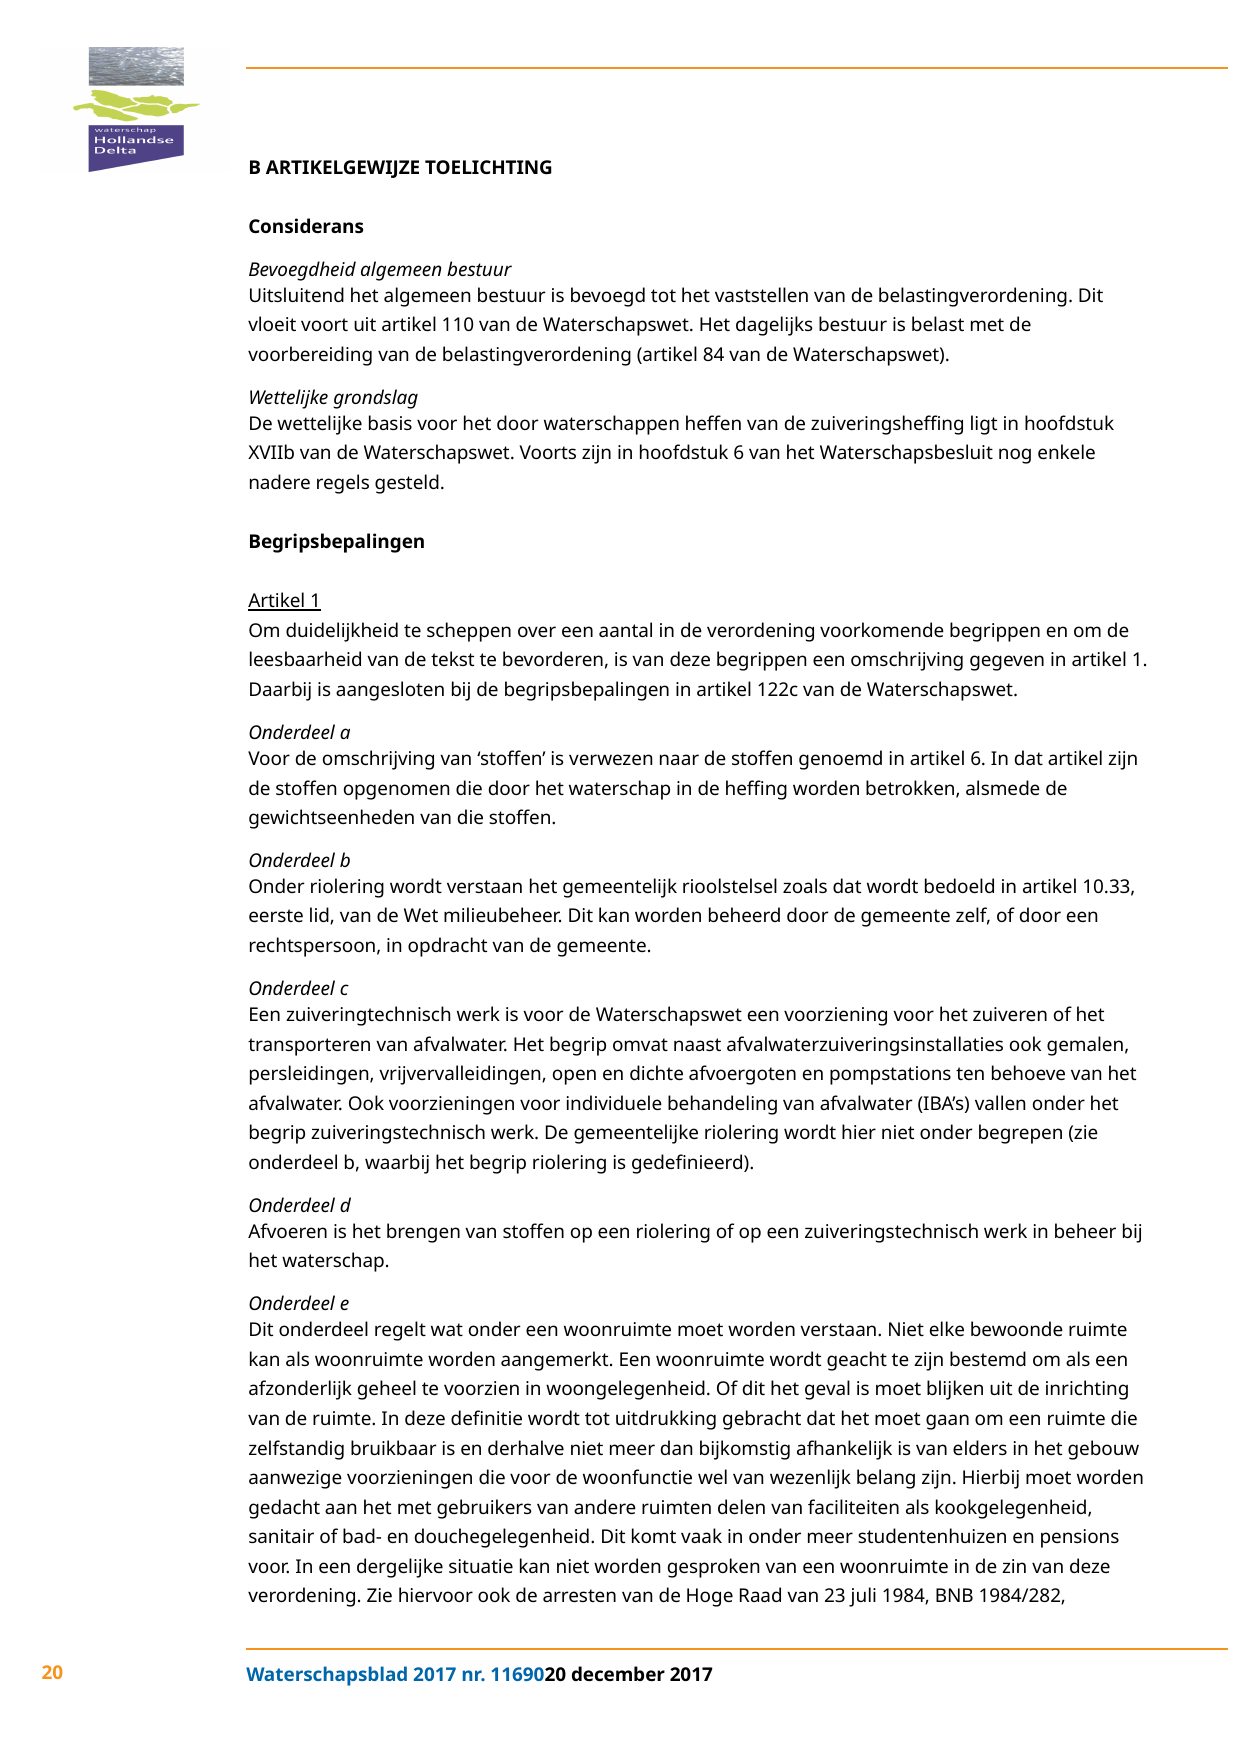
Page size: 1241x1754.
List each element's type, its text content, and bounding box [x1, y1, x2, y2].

text Considerans [248, 213, 1152, 239]
text Om duidelijkheid te scheppen over een aantal in de verordening voorkomende begrippen en om de leesbaarheid van de tekst te bevorderen, is van deze begrippen een omschrijving gegeven in artikel 1. Daarbij is aangesloten bij de begripsbepalingen in artikel 122c van de Waterschapswet. [248, 617, 1152, 702]
text Voor de omschrijving van ‘stoffen’ is verwezen naar de stoffen genoemd in artikel 6. In dat artikel zijn de stoffen opgenomen die door het waterschap in de heffing worden betrokken, alsmede de gewichtseenheden van die stoffen. [248, 745, 1152, 830]
text Wettelijke grondslag [248, 384, 1152, 410]
text Onderdeel a [248, 719, 1152, 745]
text De wettelijke basis voor het door waterschappen heffen van de zuiveringsheffing ligt in hoofdstuk XVIIb van de Waterschapswet. Voorts zijn in hoofdstuk 6 van het Waterschapsbesluit nog enkele nadere regels gesteld. [248, 410, 1152, 495]
text Artikel 1 [248, 587, 1152, 613]
text B ARTIKELGEWIJZE TOELICHTING [248, 154, 1152, 180]
text Dit onderdeel regelt wat onder een woonruimte moet worden verstaan. Niet elke bewoonde ruimte kan als woonruimte worden aangemerkt. Een woonruimte wordt geacht te zijn bestemd om als een afzonderlijk geheel te voorzien in woongelegenheid. Of dit het geval is moet blijken uit de inrichting van de ruimte. In deze definitie wordt tot uitdrukking gebracht dat het moet gaan om een ruimte die zelfstandig bruikbaar is en derhalve niet meer dan bijkomstig afhankelijk is van elders in het gebouw aanwezige voorzieningen die voor de woonfunctie wel van wezenlijk belang zijn. Hierbij moet worden gedacht aan het met gebruikers van andere ruimten delen van faciliteiten als kookgelegenheid, sanitair of bad- en douchegelegenheid. Dit komt vaak in onder meer studentenhuizen en pensions voor. In een dergelijke situatie kan niet worden gesproken van een woonruimte in de zin van deze verordening. Zie hiervoor ook de arresten van de Hoge Raad van 23 juli 1984, BNB 1984/282, [248, 1316, 1152, 1608]
text Een zuiveringtechnisch werk is voor de Waterschapswet een voorziening voor het zuiveren of het transporteren van afvalwater. Het begrip omvat naast afvalwaterzuiveringsinstallaties ook gemalen, persleidingen, vrijvervalleidingen, open en dichte afvoergoten en pompstations ten behoeve van het afvalwater. Ook voorzieningen voor individuele behandeling van afvalwater (IBA’s) vallen onder het begrip zuiveringstechnisch werk. De gemeentelijke riolering wordt hier niet onder begrepen (zie onderdeel b, waarbij het begrip riolering is gedefinieerd). [248, 1001, 1152, 1175]
text Onderdeel b [248, 847, 1152, 873]
picture [41, 47, 231, 172]
text Bevoegdheid algemeen bestuur [248, 256, 1152, 282]
text Uitsluitend het algemeen bestuur is bevoegd tot het vaststellen van de belastingverordening. Dit vloeit voort uit artikel 110 van de Waterschapswet. Het dagelijks bestuur is belast met de voorbereiding van de belastingverordening (artikel 84 van de Waterschapswet). [248, 282, 1152, 367]
text Onderdeel c [248, 975, 1152, 1001]
text Begripsbepalingen [248, 528, 1152, 554]
text Onder riolering wordt verstaan het gemeentelijk rioolstelsel zoals dat wordt bedoeld in artikel 10.33, eerste lid, van de Wet milieubeheer. Dit kan worden beheerd door de gemeente zelf, of door een rechtspersoon, in opdracht van de gemeente. [248, 873, 1152, 958]
text Onderdeel d [248, 1192, 1152, 1218]
text Afvoeren is het brengen van stoffen op een riolering of op een zuiveringstechnisch werk in beheer bij het waterschap. [248, 1218, 1152, 1273]
text Onderdeel e [248, 1291, 1152, 1316]
